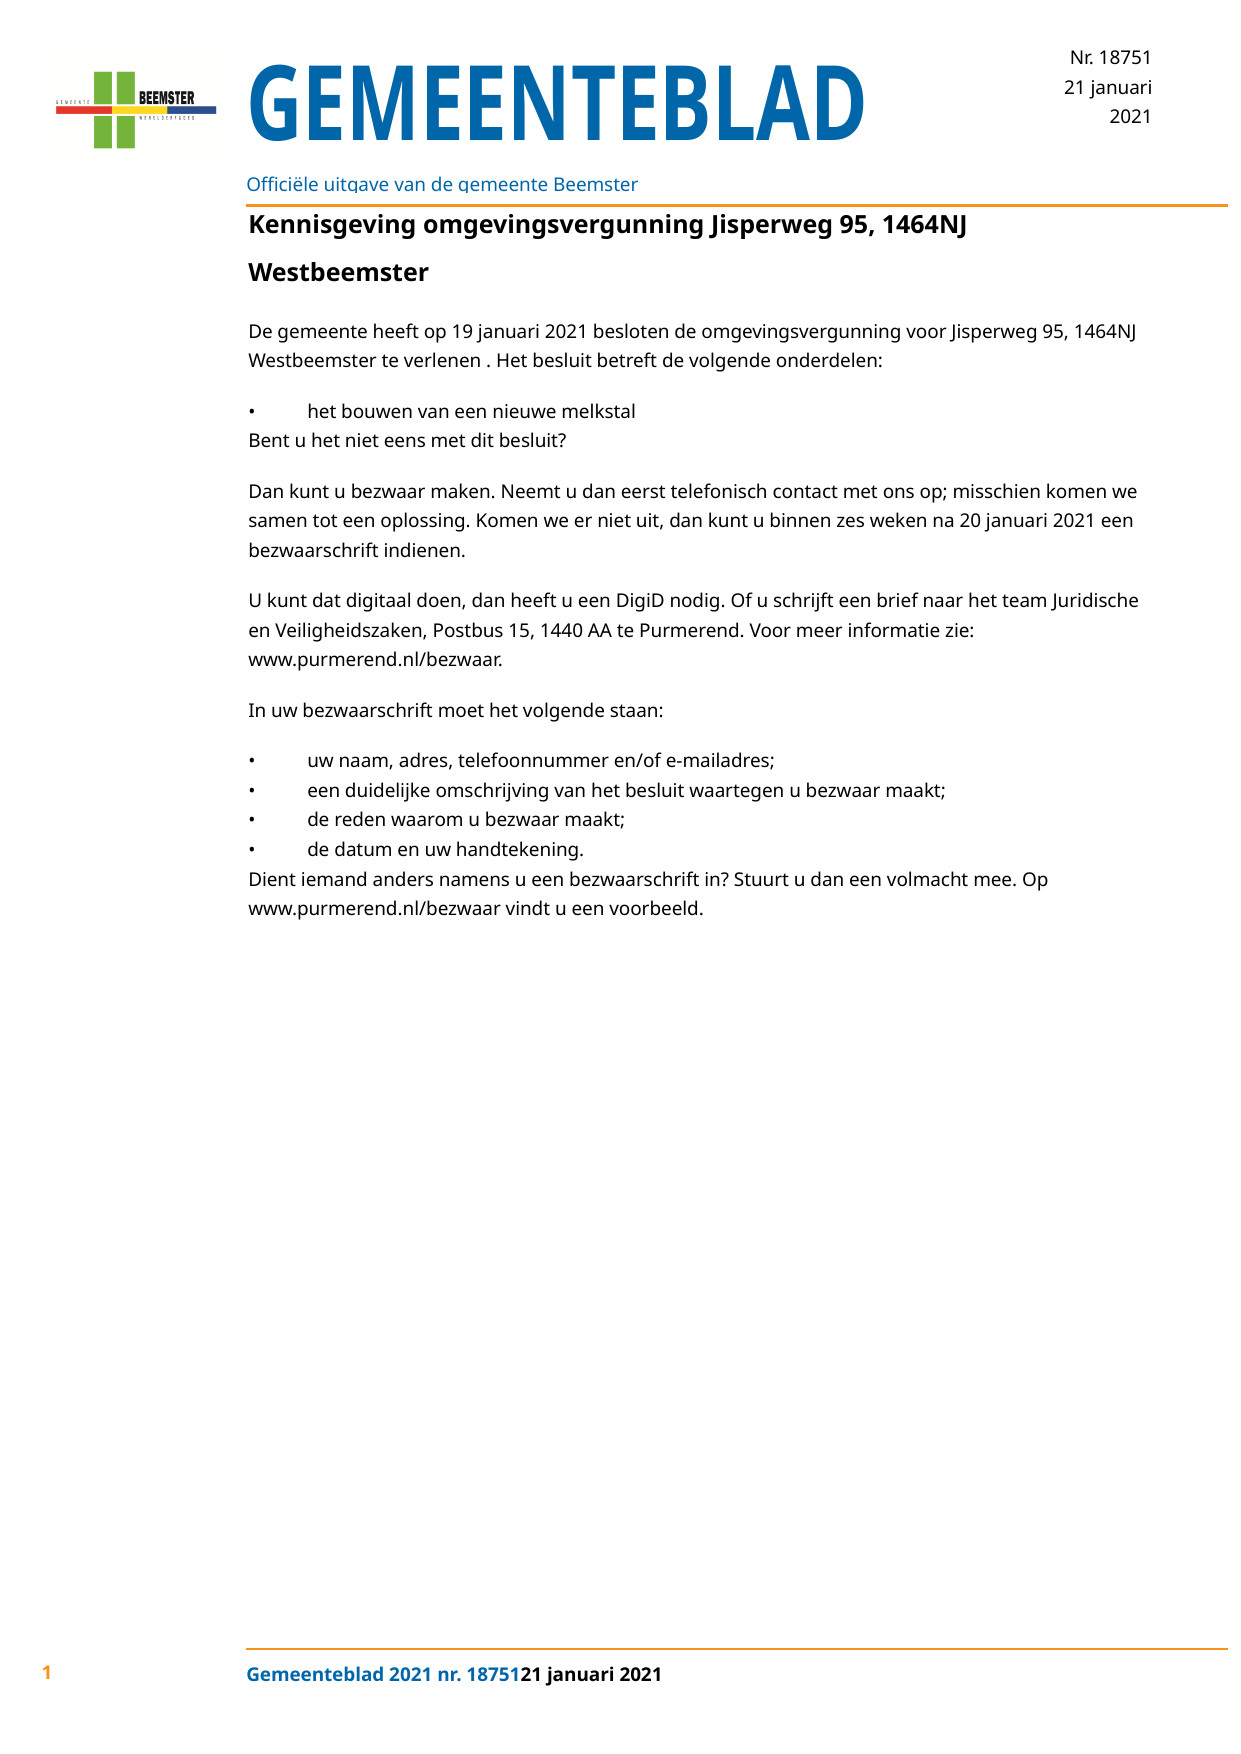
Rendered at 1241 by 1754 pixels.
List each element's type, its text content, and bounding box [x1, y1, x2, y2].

text In uw bezwaarschrift moet het volgende staan: [248, 697, 1152, 723]
list het bouwen van een nieuwe melkstal [248, 398, 1152, 424]
text Kennisgeving omgevingsvergunning Jisperweg 95, 1464NJ Westbeemster [248, 207, 1152, 288]
text Dan kunt u bezwaar maken. Neemt u dan eerst telefonisch contact met ons op; misschien komen we samen tot een oplossing. Komen we er niet uit, dan kunt u binnen zes weken na 20 januari 2021 een bezwaarschrift indienen. [248, 478, 1152, 563]
text U kunt dat digitaal doen, dan heeft u een DigiD nodig. Of u schrijft een brief naar het team Juridische en Veiligheidszaken, Postbus 15, 1440 AA te Purmerend. Voor meer informatie zie: www.purmerend.nl/bezwaar. [248, 587, 1152, 672]
list de datum en uw handtekening. [248, 836, 1152, 862]
list een duidelijke omschrijving van het besluit waartegen u bezwaar maakt; [248, 777, 1152, 803]
text De gemeente heeft op 19 januari 2021 besloten de omgevingsvergunning voor Jisperweg 95, 1464NJ Westbeemster te verlenen . Het besluit betreft de volgende onderdelen: [248, 318, 1152, 373]
list uw naam, adres, telefoonnummer en/of e-mailadres; [248, 747, 1152, 773]
text Dient iemand anders namens u een bezwaarschrift in? Stuurt u dan een volmacht mee. Op www.purmerend.nl/bezwaar vindt u een voorbeeld. [248, 866, 1152, 921]
picture [41, 47, 231, 172]
text Bent u het niet eens met dit besluit? [248, 427, 1152, 453]
list de reden waarom u bezwaar maakt; [248, 807, 1152, 832]
